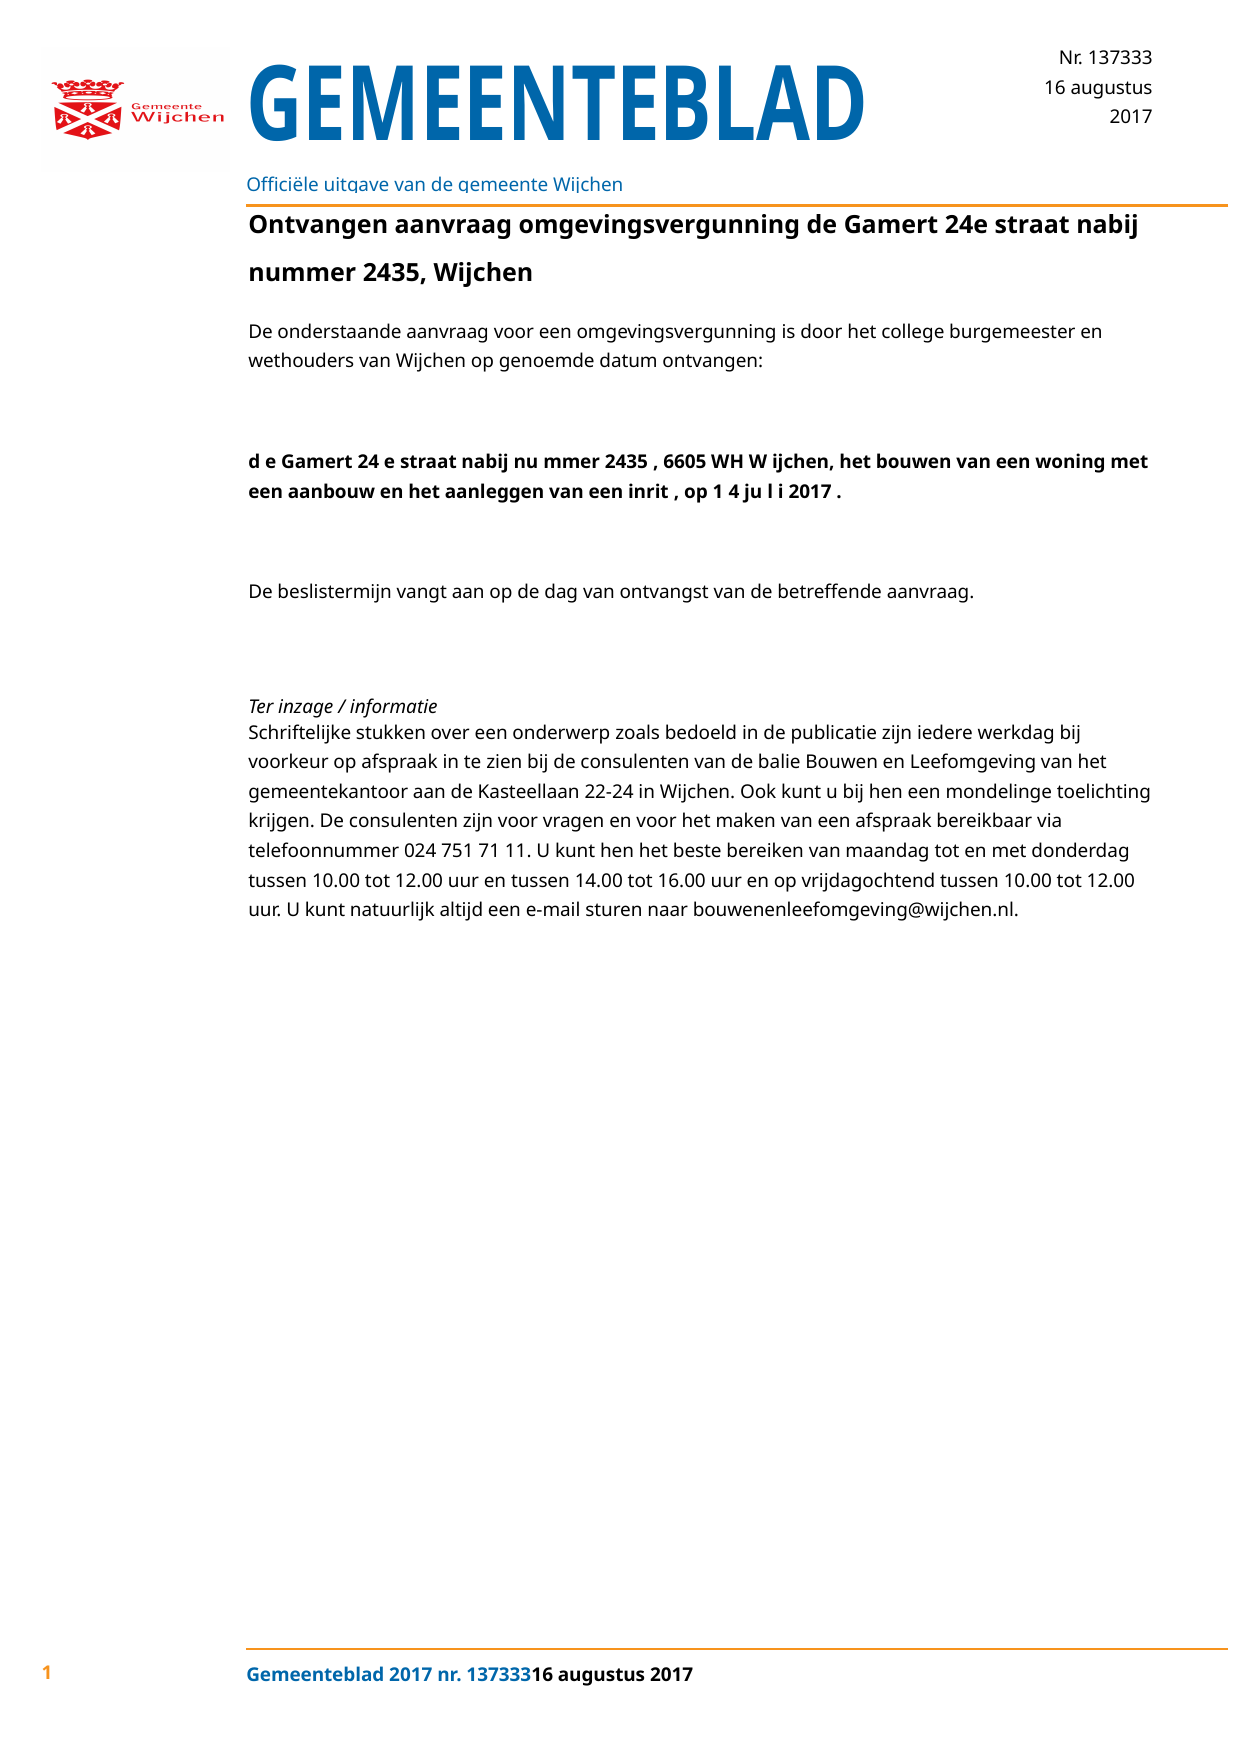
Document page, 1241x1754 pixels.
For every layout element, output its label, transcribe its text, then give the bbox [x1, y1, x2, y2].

text d e Gamert 24 e straat nabij nu mmer 2435 , 6605 WH W ijchen, het bouwen van een woning met een aanbouw en het aanleggen van een inrit , op 1 4 ju l i 2017 . [248, 448, 1152, 504]
text Ontvangen aanvraag omgevingsvergunning de Gamert 24e straat nabij nummer 2435, Wijchen [248, 207, 1152, 288]
picture [41, 47, 231, 172]
text De beslistermijn vangt aan op de dag van ontvangst van de betreffende aanvraag. [248, 579, 1152, 604]
text Ter inzage / informatie [248, 693, 1152, 719]
text De onderstaande aanvraag voor een omgevingsvergunning is door het college burgemeester en wethouders van Wijchen op genoemde datum ontvangen: [248, 318, 1152, 373]
text Schriftelijke stukken over een onderwerp zoals bedoeld in de publicatie zijn iedere werkdag bij voorkeur op afspraak in te zien bij de consulenten van de balie Bouwen en Leefomgeving van het gemeentekantoor aan de Kasteellaan 22-24 in Wijchen. Ook kunt u bij hen een mondelinge toelichting krijgen. De consulenten zijn voor vragen en voor het maken van een afspraak bereikbaar via telefoonnummer 024 751 71 11. U kunt hen het beste bereiken van maandag tot en met donderdag tussen 10.00 tot 12.00 uur en tussen 14.00 tot 16.00 uur en op vrijdagochtend tussen 10.00 tot 12.00 uur. U kunt natuurlijk altijd een e-mail sturen naar bouwenenleefomgeving@wijchen.nl. [248, 719, 1152, 922]
